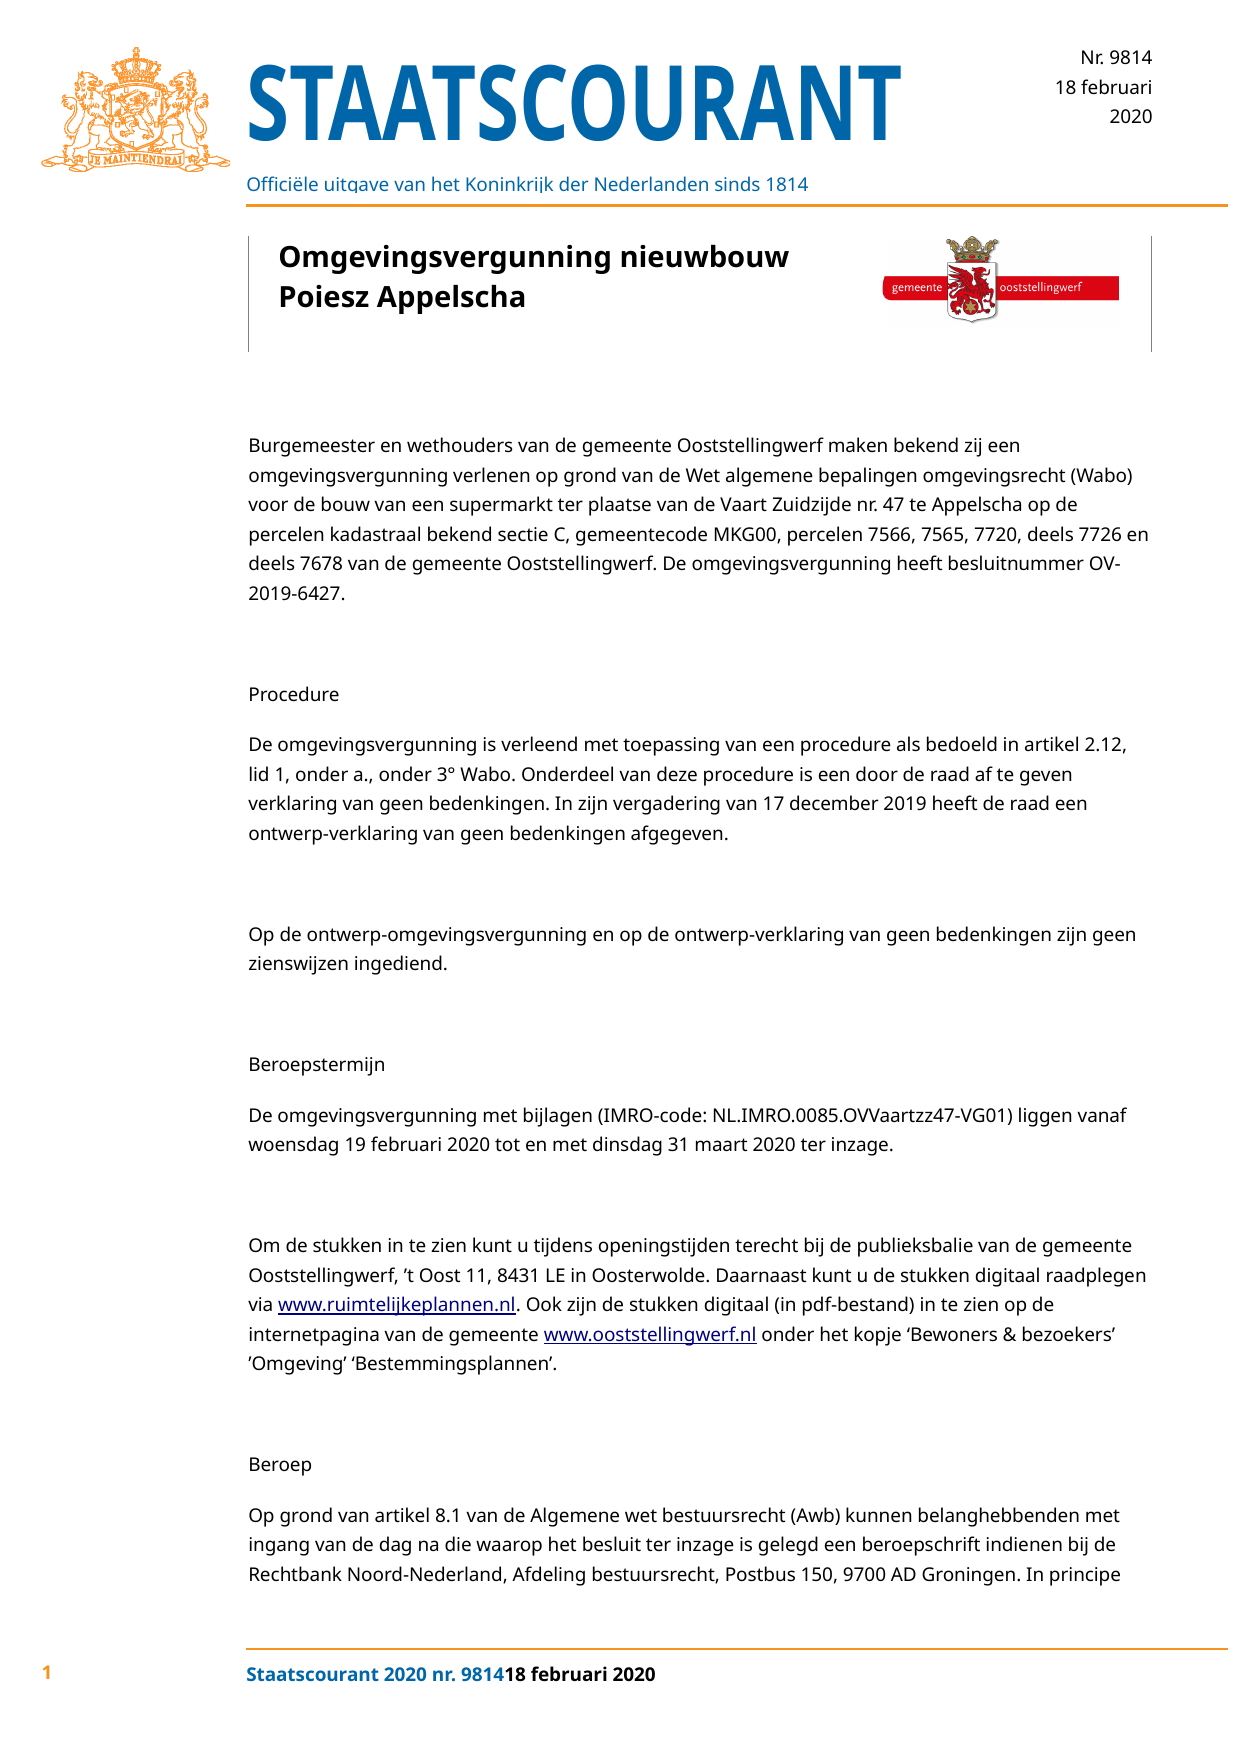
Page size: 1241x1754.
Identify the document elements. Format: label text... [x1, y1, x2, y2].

table_header Omgevingsvergunning nieuwbouw Poiesz Appelscha [249, 236, 850, 352]
text Op grond van artikel 8.1 van de Algemene wet bestuursrecht (Awb) kunnen belanghebbenden met ingang van de dag na die waarop het besluit ter inzage is gelegd een beroepschrift indienen bij de Rechtbank Noord-Nederland, Afdeling bestuursrecht, Postbus 150, 9700 AD Groningen. In principe [248, 1502, 1152, 1587]
text De omgevingsvergunning met bijlagen (IMRO-code: NL.IMRO.0085.OVVaartzz47-VG01) liggen vanaf woensdag 19 februari 2020 tot en met dinsdag 31 maart 2020 ter inzage. [248, 1102, 1152, 1157]
text Om de stukken in te zien kunt u tijdens openingstijden terecht bij de publieksbalie van de gemeente Ooststellingwerf, ’t Oost 11, 8431 LE in Oosterwolde. Daarnaast kunt u de stukken digitaal raadplegen via www.ruimtelijkeplannen.nl. Ook zijn de stukken digitaal (in pdf-bestand) in te zien op de internetpagina van de gemeente www.ooststellingwerf.nl onder het kopje ‘Bewoners & bezoekers’ ’Omgeving’ ‘Bestemmingsplannen’. [248, 1232, 1152, 1376]
text Burgemeester en wethouders van de gemeente Ooststellingwerf maken bekend zij een omgevingsvergunning verlenen op grond van de Wet algemene bepalingen omgevingsrecht (Wabo) voor de bouw van een supermarkt ter plaatse van de Vaart Zuidzijde nr. 47 te Appelscha op de percelen kadastraal bekend sectie C, gemeentecode MKG00, percelen 7566, 7565, 7720, deels 7726 en deels 7678 van de gemeente Ooststellingwerf. De omgevingsvergunning heeft besluitnummer OV-2019-6427. [248, 432, 1152, 606]
picture [882, 236, 1119, 327]
text Procedure [248, 681, 1152, 707]
text Beroep [248, 1451, 1152, 1477]
table_header [850, 236, 1151, 352]
text Op de ontwerp-omgevingsvergunning en op de ontwerp-verklaring van geen bedenkingen zijn geen zienswijzen ingediend. [248, 921, 1152, 976]
picture [41, 47, 231, 172]
text De omgevingsvergunning is verleend met toepassing van een procedure als bedoeld in artikel 2.12, lid 1, onder a., onder 3° Wabo. Onderdeel van deze procedure is een door de raad af te geven verklaring van geen bedenkingen. In zijn vergadering van 17 december 2019 heeft de raad een ontwerp-verklaring van geen bedenkingen afgegeven. [248, 731, 1152, 846]
text Beroepstermijn [248, 1051, 1152, 1077]
